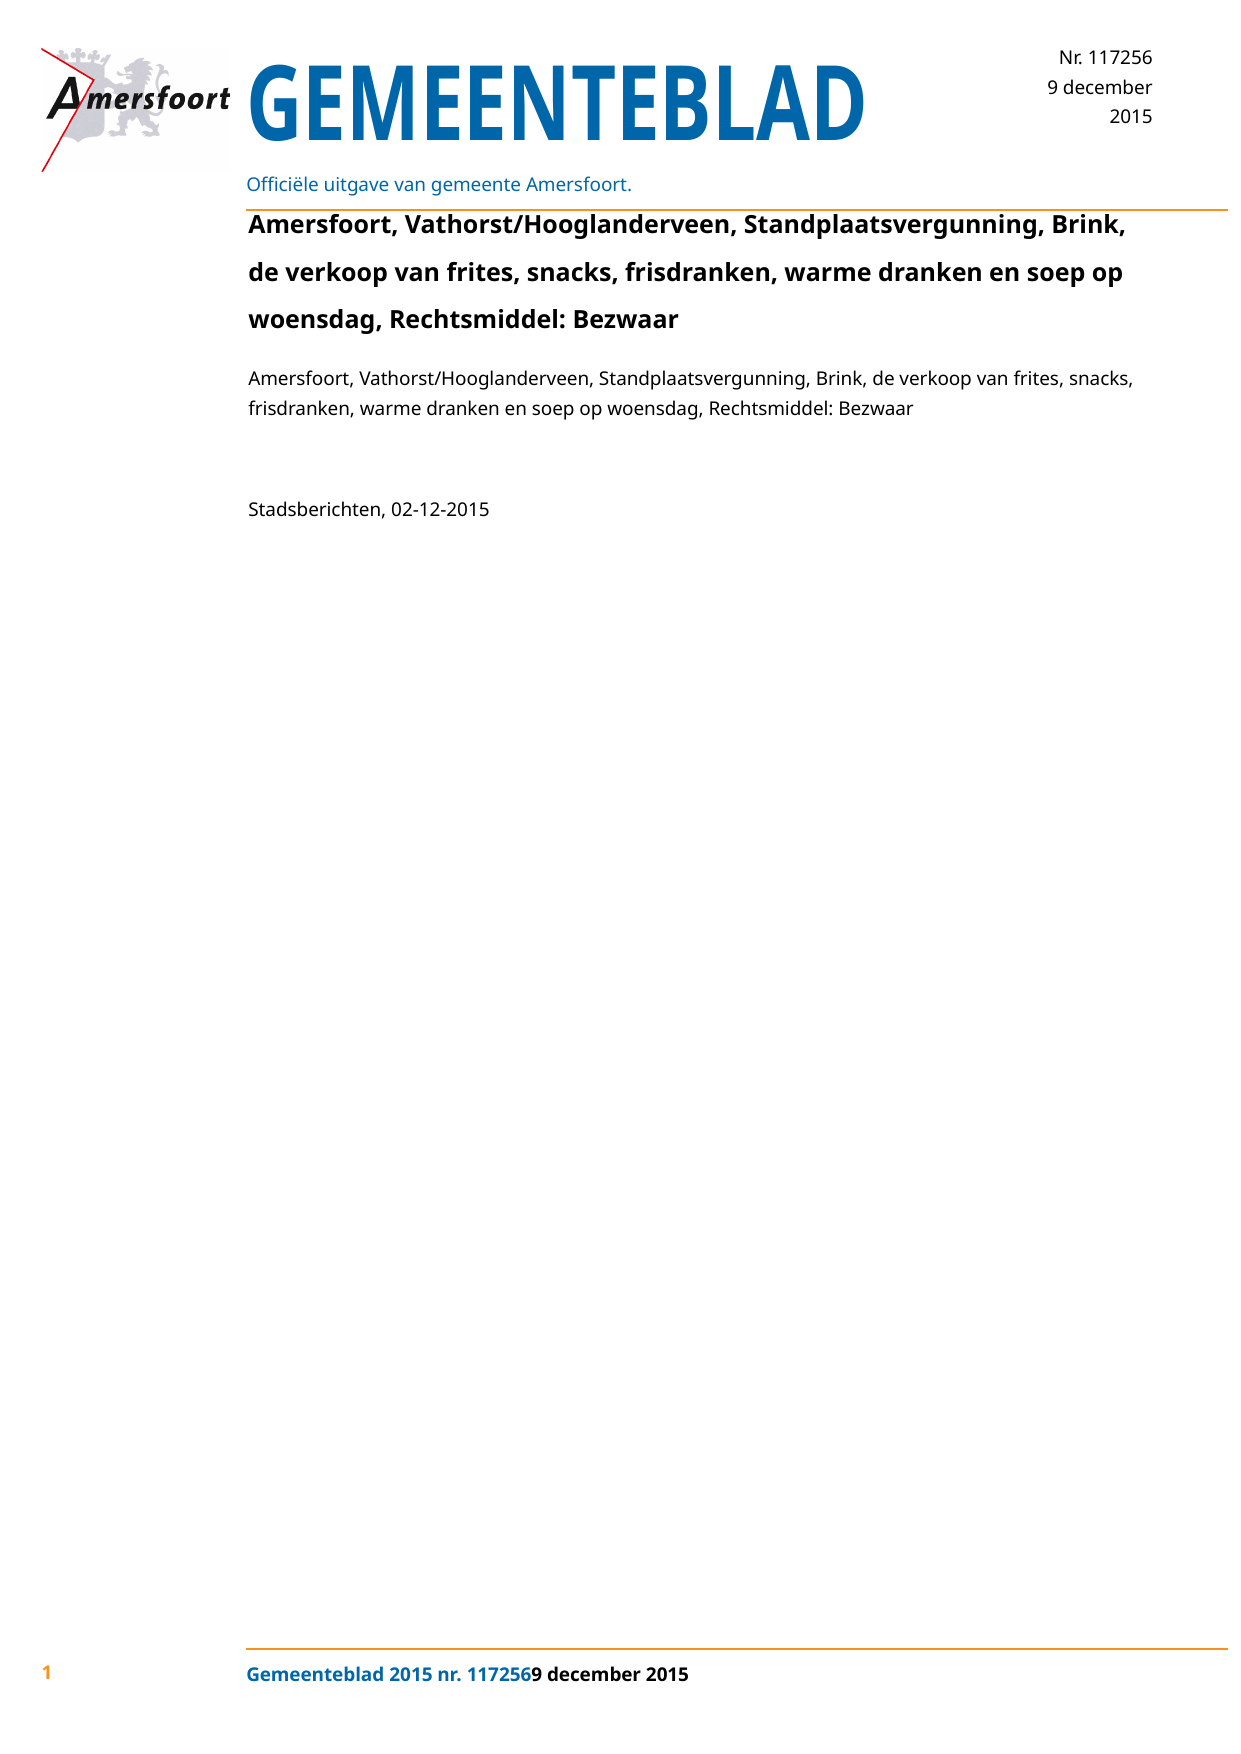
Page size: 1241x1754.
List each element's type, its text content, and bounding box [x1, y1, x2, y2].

text Stadsberichten, 02-12-2015 [248, 496, 1152, 522]
text Amersfoort, Vathorst/Hooglanderveen, Standplaatsvergunning, Brink, de verkoop van frites, snacks, frisdranken, warme dranken en soep op woensdag, Rechtsmiddel: Bezwaar [248, 366, 1152, 421]
text Amersfoort, Vathorst/Hooglanderveen, Standplaatsvergunning, Brink, de verkoop van frites, snacks, frisdranken, warme dranken en soep op woensdag, Rechtsmiddel: Bezwaar [248, 211, 1152, 336]
picture [41, 47, 231, 172]
